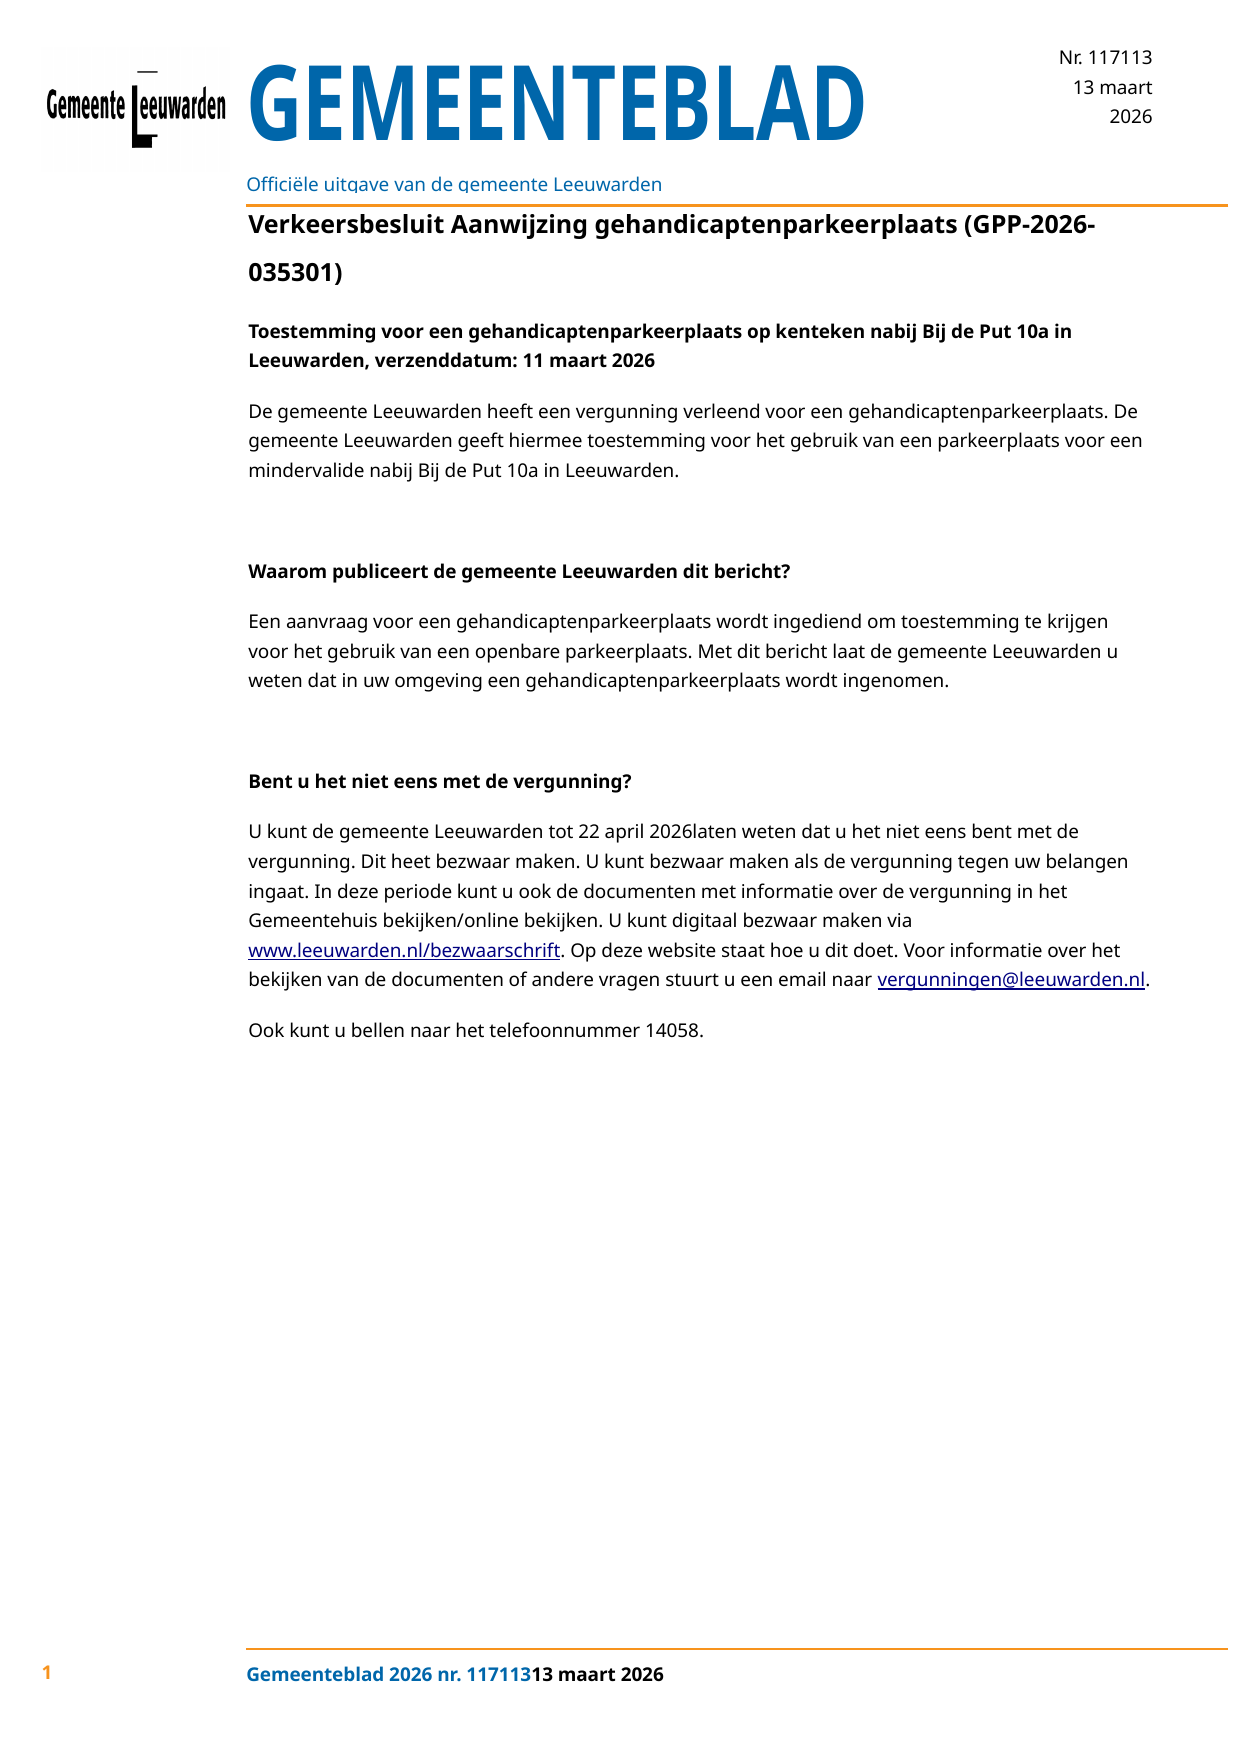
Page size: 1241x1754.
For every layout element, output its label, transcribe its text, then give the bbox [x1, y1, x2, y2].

picture [41, 47, 231, 172]
text Verkeersbesluit Aanwijzing gehandicaptenparkeerplaats (GPP-2026-035301) [248, 207, 1152, 288]
text Bent u het niet eens met de vergunning? [248, 768, 1152, 794]
text De gemeente Leeuwarden heeft een vergunning verleend voor een gehandicaptenparkeerplaats. De gemeente Leeuwarden geeft hiermee toestemming voor het gebruik van een parkeerplaats voor een mindervalide nabij Bij de Put 10a in Leeuwarden. [248, 398, 1152, 483]
text U kunt de gemeente Leeuwarden tot 22 april 2026laten weten dat u het niet eens bent met de vergunning. Dit heet bezwaar maken. U kunt bezwaar maken als de vergunning tegen uw belangen ingaat. In deze periode kunt u ook de documenten met informatie over de vergunning in het Gemeentehuis bekijken/online bekijken. U kunt digitaal bezwaar maken via www.leeuwarden.nl/bezwaarschrift. Op deze website staat hoe u dit doet. Voor informatie over het bekijken van de documenten of andere vragen stuurt u een email naar vergunningen@leeuwarden.nl. [248, 819, 1152, 992]
text Ook kunt u bellen naar het telefoonnummer 14058. [248, 1017, 1152, 1043]
text Toestemming voor een gehandicaptenparkeerplaats op kenteken nabij Bij de Put 10a in Leeuwarden, verzenddatum: 11 maart 2026 [248, 318, 1152, 373]
text Waarom publiceert de gemeente Leeuwarden dit bericht? [248, 558, 1152, 584]
text Een aanvraag voor een gehandicaptenparkeerplaats wordt ingediend om toestemming te krijgen voor het gebruik van een openbare parkeerplaats. Met dit bericht laat de gemeente Leeuwarden u weten dat in uw omgeving een gehandicaptenparkeerplaats wordt ingenomen. [248, 608, 1152, 693]
